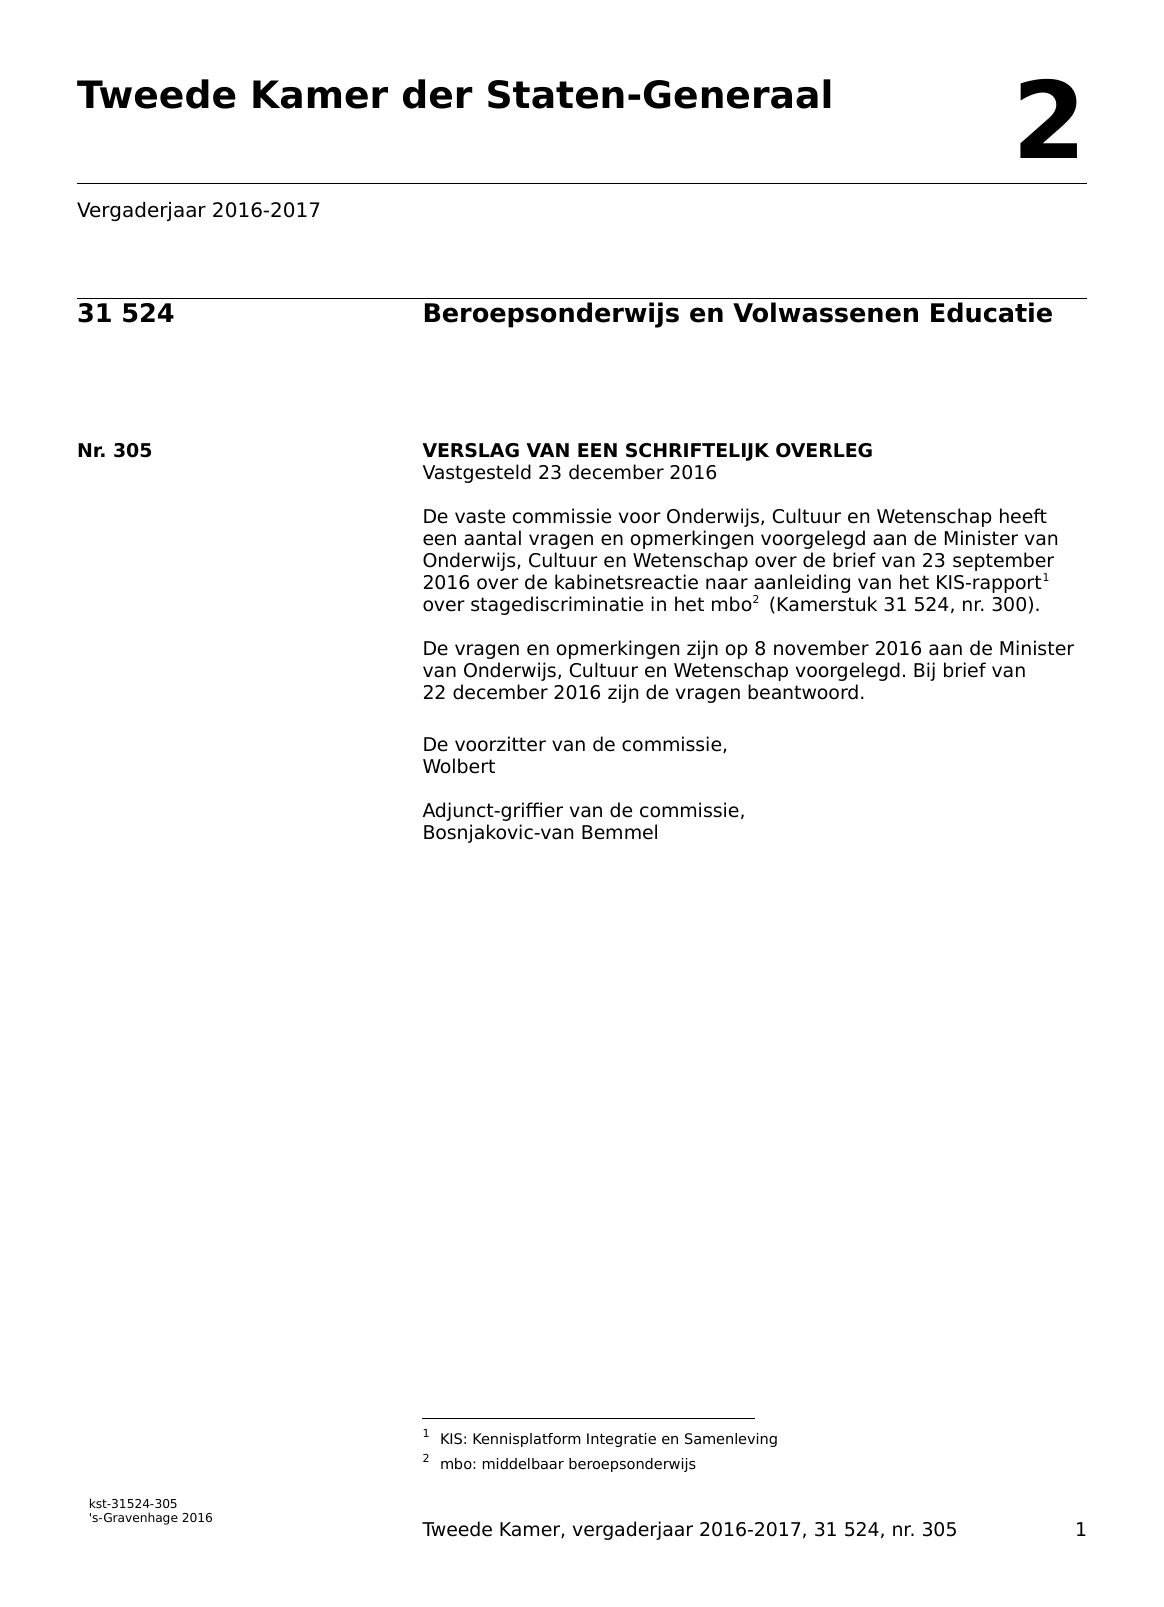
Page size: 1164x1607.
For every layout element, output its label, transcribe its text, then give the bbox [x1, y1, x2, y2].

text mbo: middelbaar beroepsonderwijs [422, 1452, 1087, 1474]
text Adjunct-griffier van de commissie, Bosnjakovic-van Bemmel [422, 800, 1087, 844]
table_cell Vergaderjaar 2016-2017 [77, 184, 1087, 298]
subtitle Nr. 305 VERSLAG VAN EEN SCHRIFTELIJK OVERLEG [77, 440, 1087, 462]
table_header Tweede Kamer der Staten-Generaal [77, 59, 886, 183]
text KIS: Kennisplatform Integratie en Samenleving [422, 1427, 1087, 1449]
text 's-Gravenhage 2016 [88, 1511, 323, 1525]
text De voorzitter van de commissie, Wolbert [422, 734, 1087, 778]
text kst-31524-305 [88, 1497, 323, 1511]
text De vaste commissie voor Onderwijs, Cultuur en Wetenschap heeft een aantal vragen en opmerkingen voorgelegd aan de Minister van Onderwijs, Cultuur en Wetenschap over de brief van 23 september 2016 over de kabinetsreactie naar aanleiding van het KIS-rapport over stagediscriminatie in het mbo (Kamerstuk 31 524, nr. 300). [422, 506, 1087, 616]
subtitle 31 524 Beroepsonderwijs en Volwassenen Educatie [77, 299, 1087, 329]
text De vragen en opmerkingen zijn op 8 november 2016 aan de Minister van Onderwijs, Cultuur en Wetenschap voorgelegd. Bij brief van 22 december 2016 zijn de vragen beantwoord. [422, 638, 1087, 704]
text Vastgesteld 23 december 2016 [422, 462, 1087, 484]
table_header 2 [886, 59, 1087, 183]
